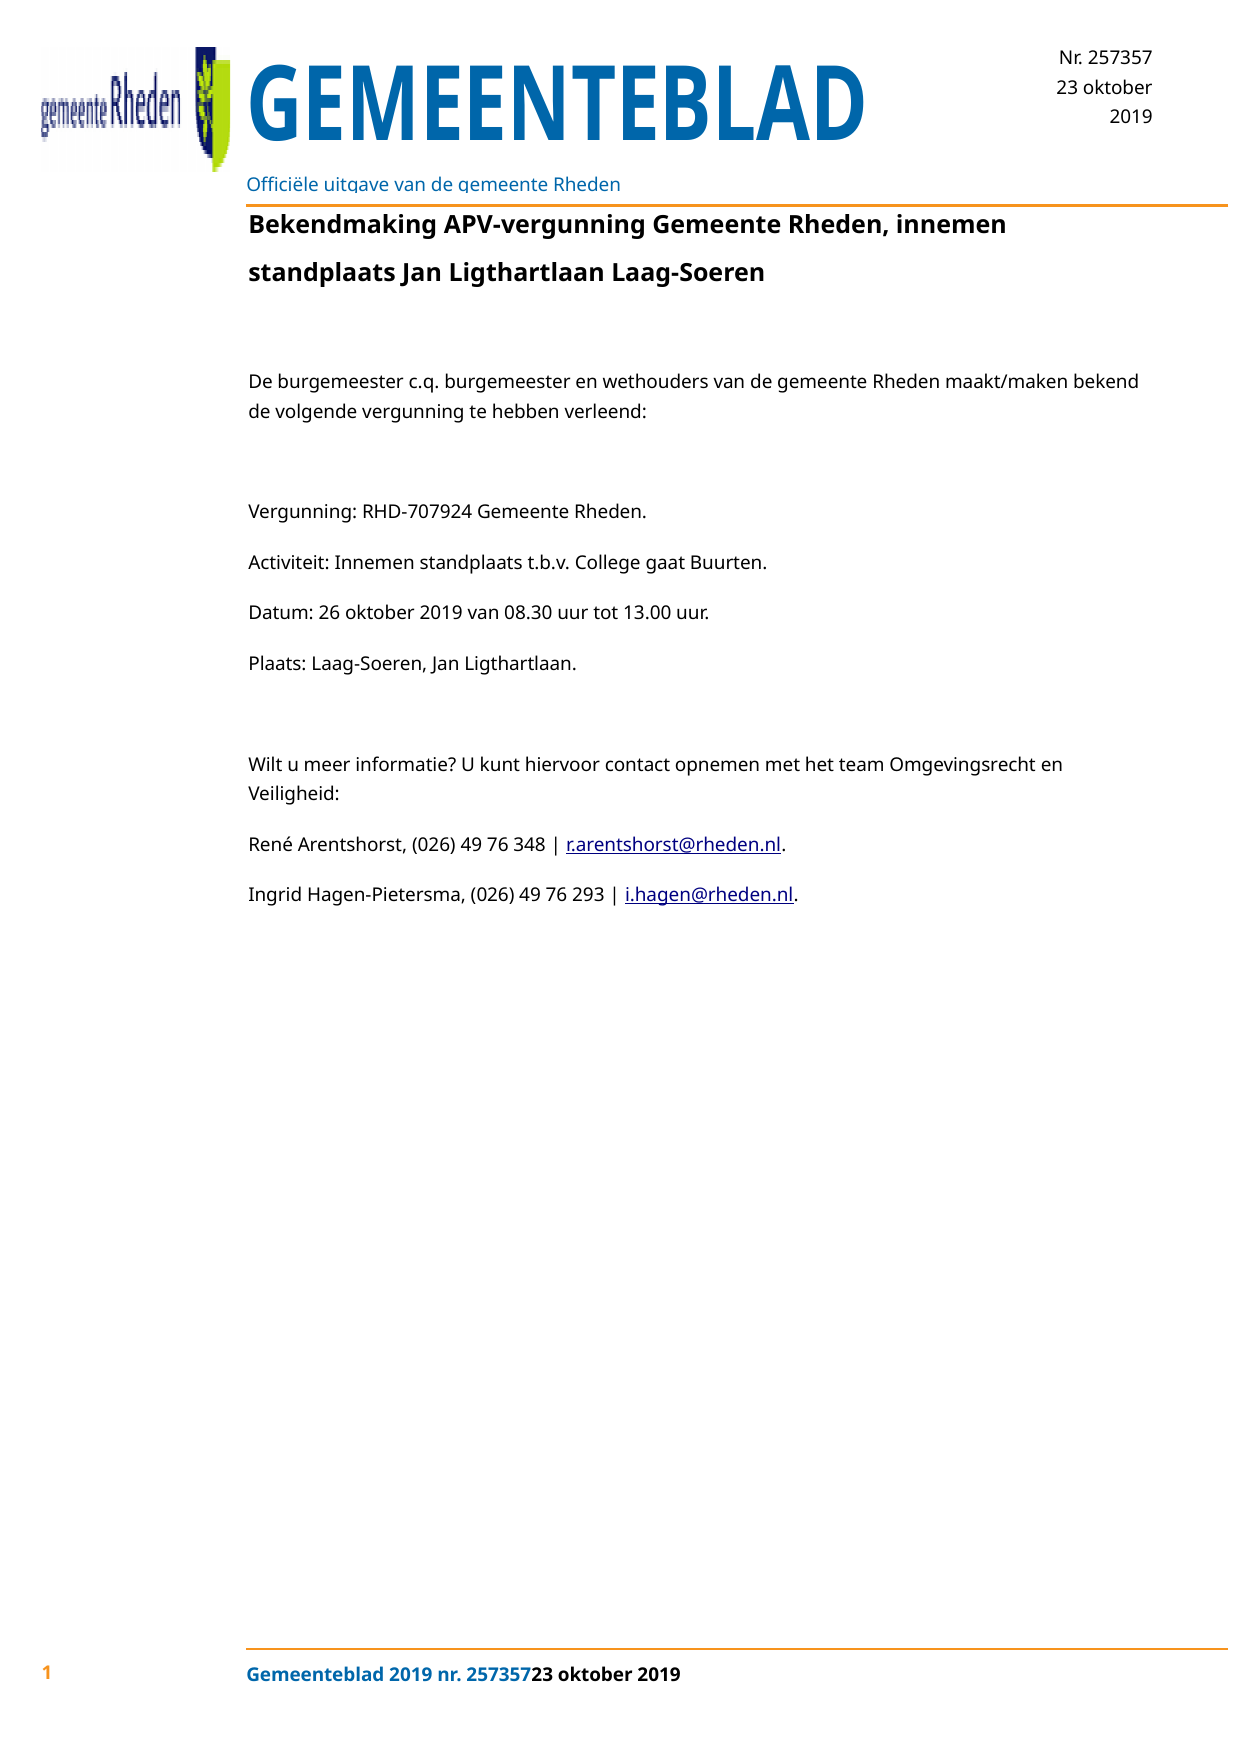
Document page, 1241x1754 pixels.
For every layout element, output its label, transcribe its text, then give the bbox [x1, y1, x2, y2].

text Ingrid Hagen-Pietersma, (026) 49 76 293 | i.hagen@rheden.nl. [248, 881, 1152, 907]
text Datum: 26 oktober 2019 van 08.30 uur tot 13.00 uur. [248, 599, 1152, 625]
text Wilt u meer informatie? U kunt hiervoor contact opnemen met het team Omgevingsrecht en Veiligheid: [248, 751, 1152, 806]
text René Arentshorst, (026) 49 76 348 | r.arentshorst@rheden.nl. [248, 831, 1152, 857]
text Activiteit: Innemen standplaats t.b.v. College gaat Buurten. [248, 549, 1152, 575]
text Bekendmaking APV-vergunning Gemeente Rheden, innemen standplaats Jan Ligthartlaan Laag-Soeren [248, 207, 1152, 288]
text De burgemeester c.q. burgemeester en wethouders van de gemeente Rheden maakt/maken bekend de volgende vergunning te hebben verleend: [248, 368, 1152, 424]
text Vergunning: RHD-707924 Gemeente Rheden. [248, 499, 1152, 524]
picture [41, 47, 231, 172]
text Plaats: Laag-Soeren, Jan Ligthartlaan. [248, 650, 1152, 676]
